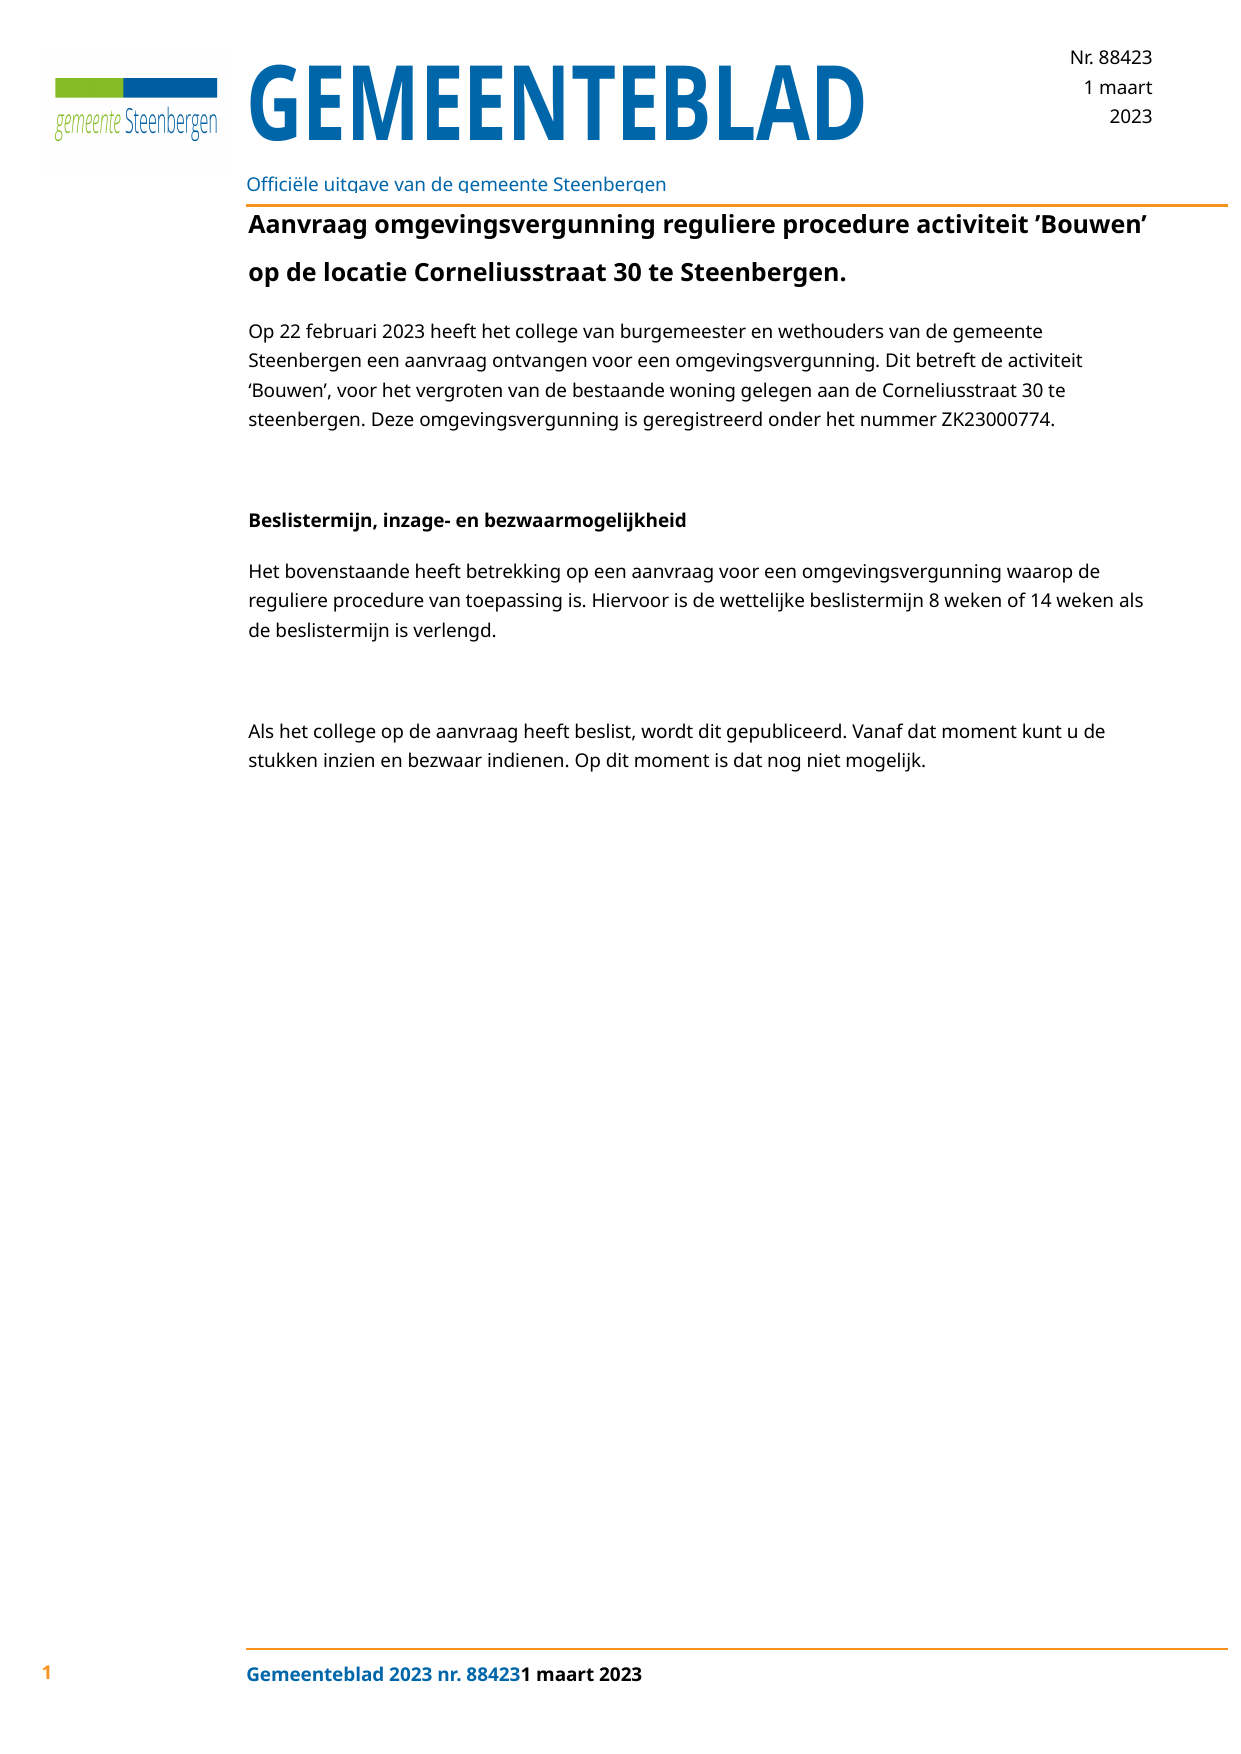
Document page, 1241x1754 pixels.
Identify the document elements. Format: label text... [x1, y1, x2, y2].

text Op 22 februari 2023 heeft het college van burgemeester en wethouders van de gemeente Steenbergen een aanvraag ontvangen voor een omgevingsvergunning. Dit betreft de activiteit ‘Bouwen’, voor het vergroten van de bestaande woning gelegen aan de Corneliusstraat 30 te steenbergen. Deze omgevingsvergunning is geregistreerd onder het nummer ZK23000774. [248, 318, 1152, 432]
text Beslistermijn, inzage- en bezwaarmogelijkheid [248, 507, 1152, 533]
text Aanvraag omgevingsvergunning reguliere procedure activiteit ’Bouwen’ op de locatie Corneliusstraat 30 te Steenbergen. [248, 207, 1152, 288]
picture [41, 47, 231, 172]
text Het bovenstaande heeft betrekking op een aanvraag voor een omgevingsvergunning waarop de reguliere procedure van toepassing is. Hiervoor is de wettelijke beslistermijn 8 weken of 14 weken als de beslistermijn is verlengd. [248, 558, 1152, 643]
text Als het college op de aanvraag heeft beslist, wordt dit gepubliceerd. Vanaf dat moment kunt u de stukken inzien en bezwaar indienen. Op dit moment is dat nog niet mogelijk. [248, 718, 1152, 773]
